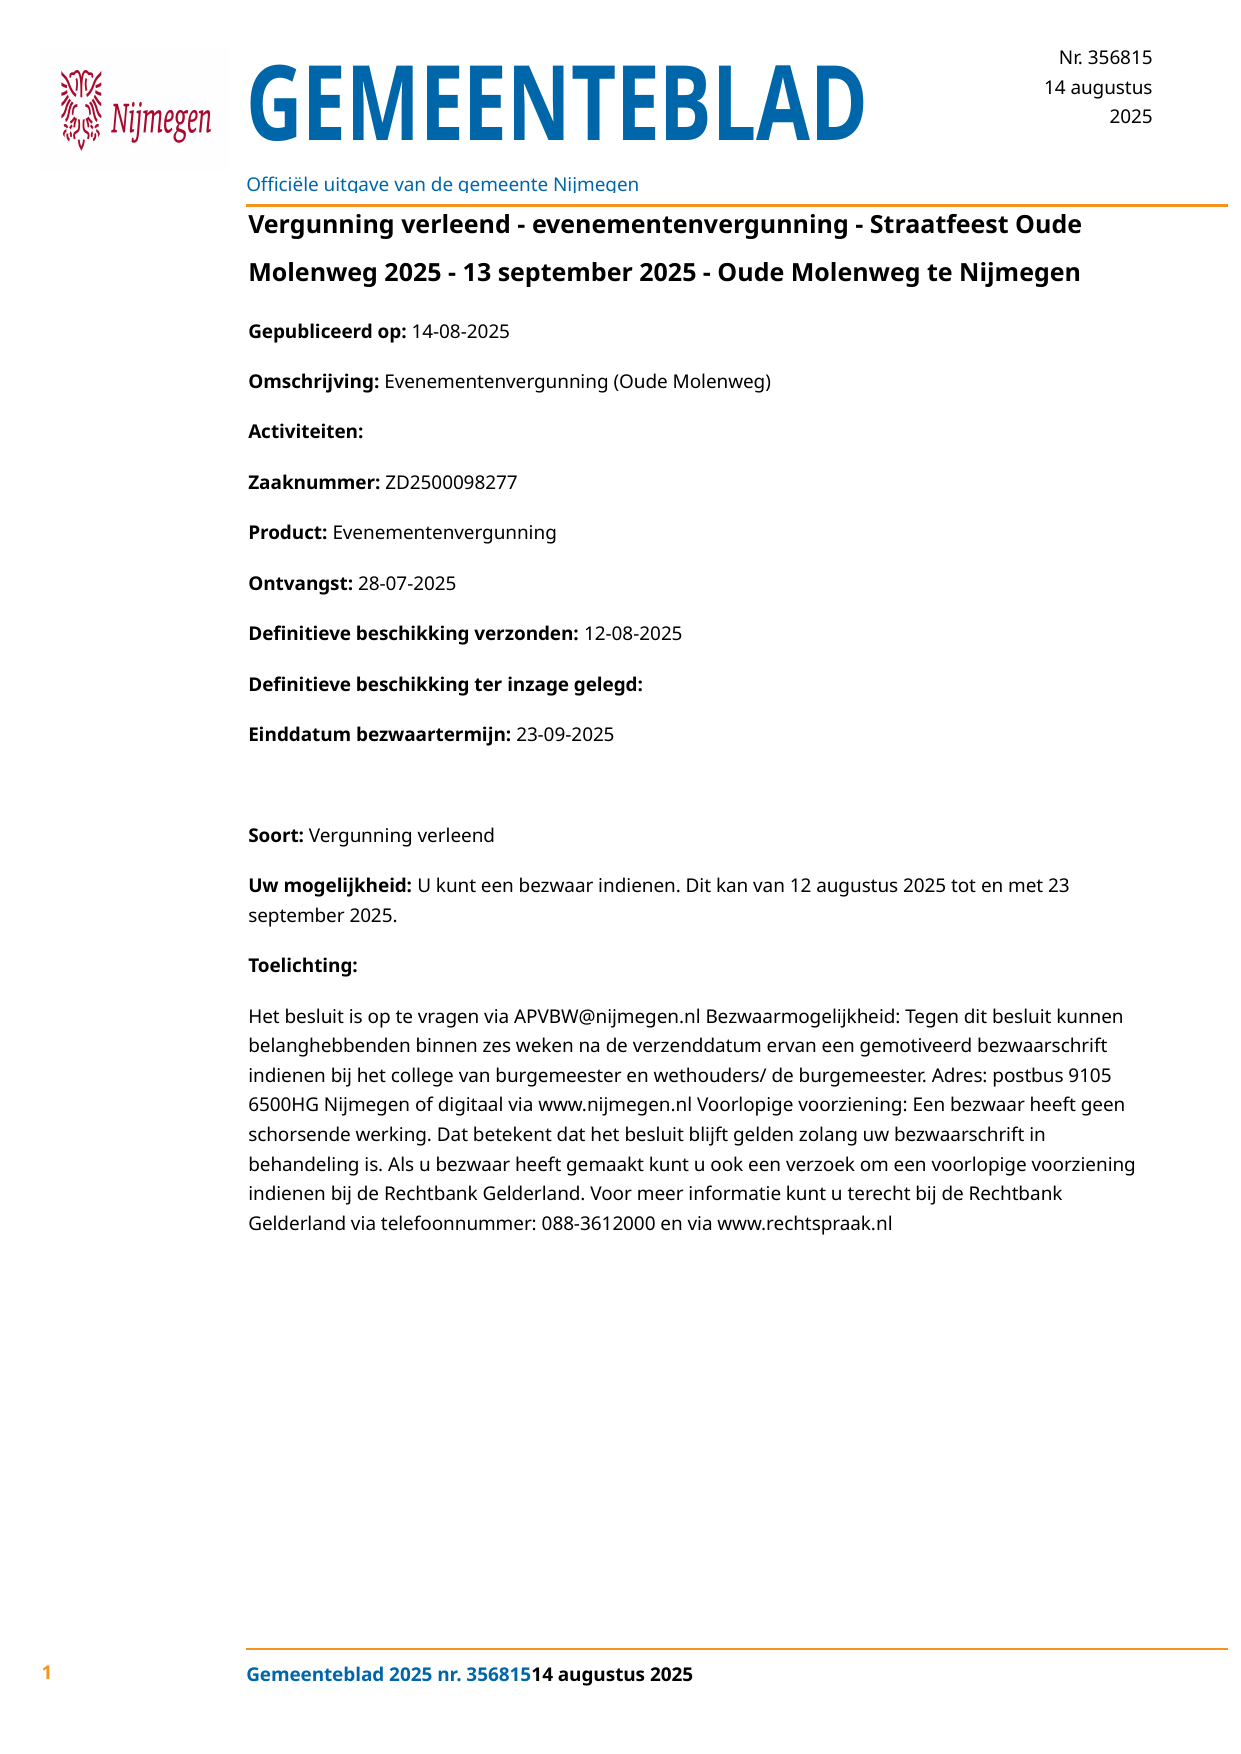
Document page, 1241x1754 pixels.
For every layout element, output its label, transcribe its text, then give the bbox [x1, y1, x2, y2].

text Zaaknummer: ZD2500098277 [248, 469, 1152, 495]
picture [41, 47, 231, 172]
text Vergunning verleend - evenementenvergunning - Straatfeest Oude Molenweg 2025 - 13 september 2025 - Oude Molenweg te Nijmegen [248, 207, 1152, 288]
text Uw mogelijkheid: U kunt een bezwaar indienen. Dit kan van 12 augustus 2025 tot en met 23 september 2025. [248, 872, 1152, 928]
text Het besluit is op te vragen via APVBW@nijmegen.nl Bezwaarmogelijkheid: Tegen dit besluit kunnen belanghebbenden binnen zes weken na de verzenddatum ervan een gemotiveerd bezwaarschrift indienen bij het college van burgemeester en wethouders/ de burgemeester. Adres: postbus 9105 6500HG Nijmegen of digitaal via www.nijmegen.nl Voorlopige voorziening: Een bezwaar heeft geen schorsende werking. Dat betekent dat het besluit blijft gelden zolang uw bezwaarschrift in behandeling is. Als u bezwaar heeft gemaakt kunt u ook een verzoek om een voorlopige voorziening indienen bij de Rechtbank Gelderland. Voor meer informatie kunt u terecht bij de Rechtbank Gelderland via telefoonnummer: 088-3612000 en via www.rechtspraak.nl [248, 1003, 1152, 1236]
text Definitieve beschikking ter inzage gelegd: [248, 671, 1152, 697]
text Gepubliceerd op: 14-08-2025 [248, 318, 1152, 344]
text Soort: Vergunning verleend [248, 822, 1152, 848]
text Activiteiten: [248, 419, 1152, 444]
text Einddatum bezwaartermijn: 23-09-2025 [248, 721, 1152, 747]
text Ontvangst: 28-07-2025 [248, 570, 1152, 596]
text Omschrijving: Evenementenvergunning (Oude Molenweg) [248, 368, 1152, 394]
text Product: Evenementenvergunning [248, 519, 1152, 545]
text Definitieve beschikking verzonden: 12-08-2025 [248, 620, 1152, 646]
text Toelichting: [248, 952, 1152, 978]
